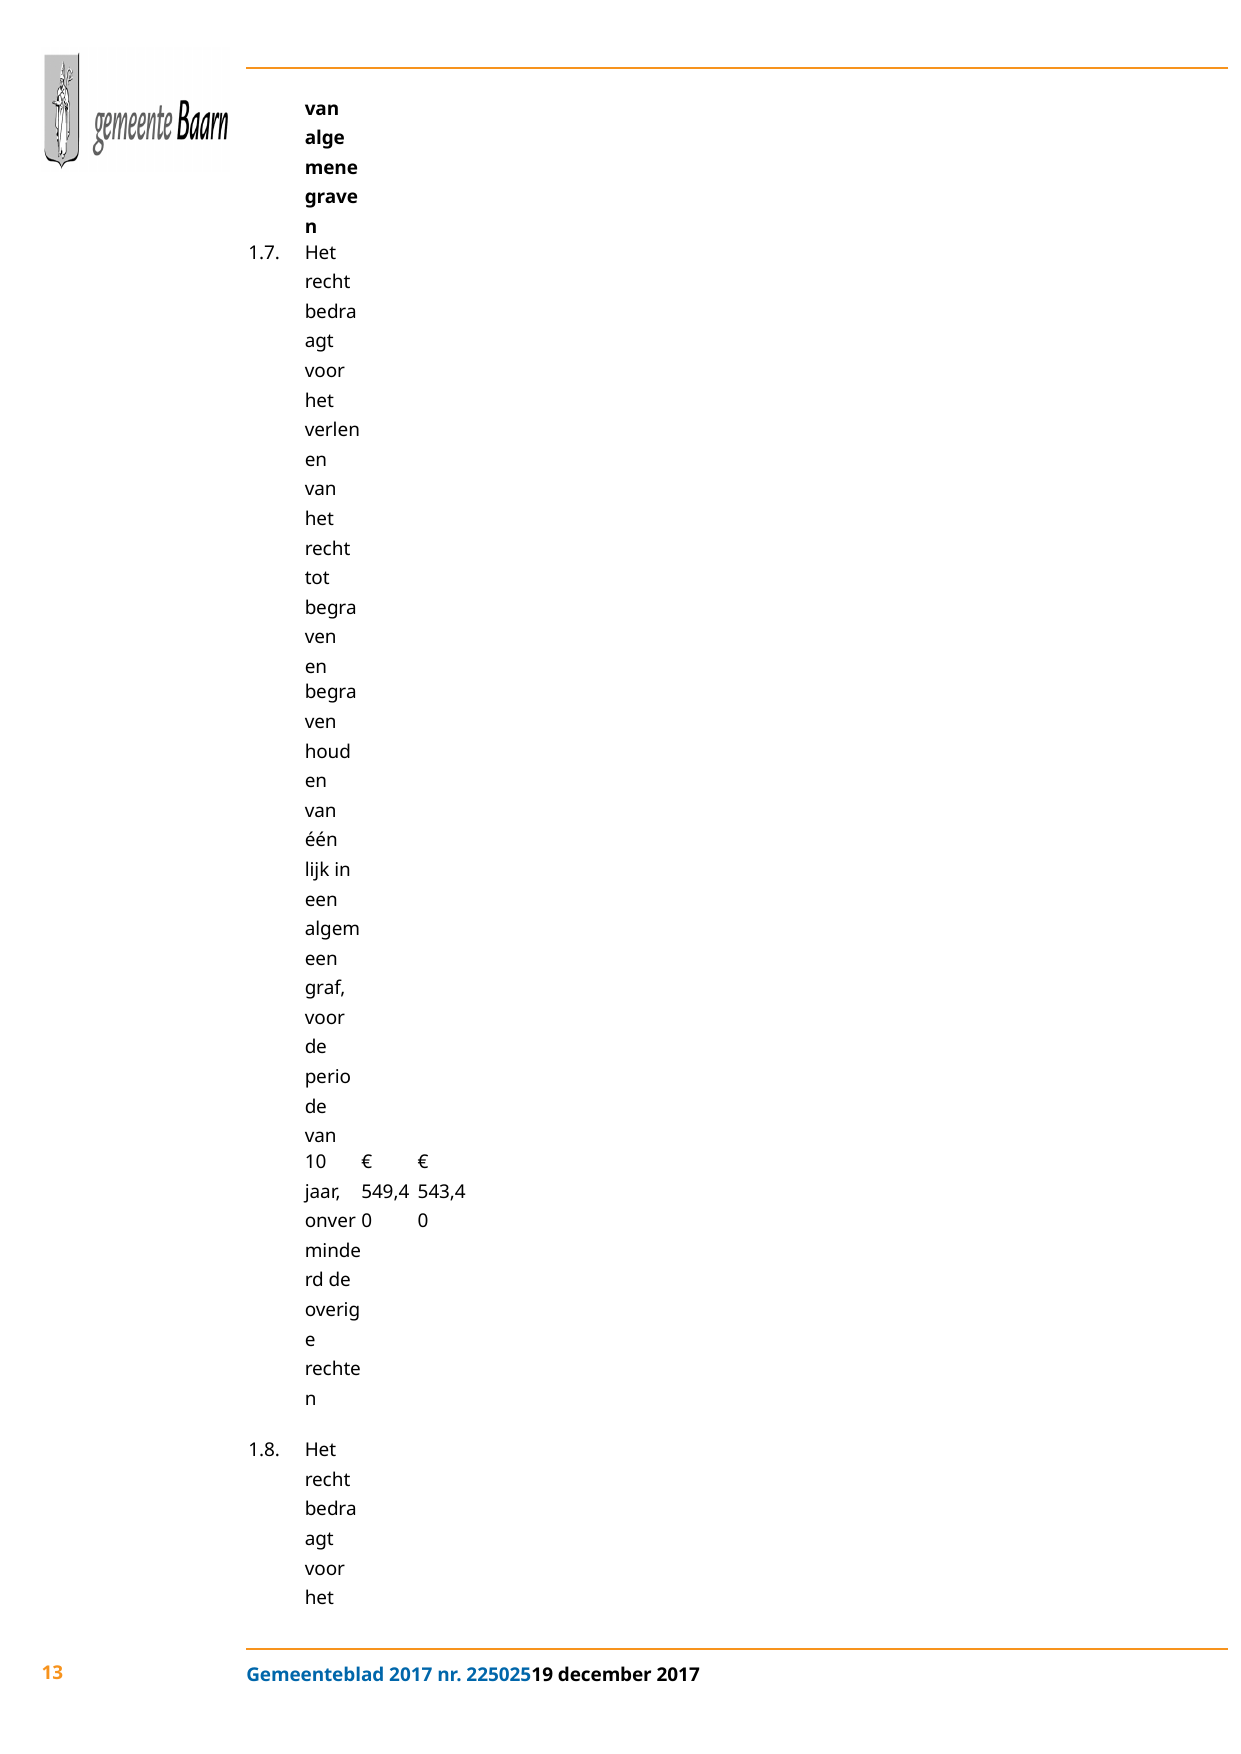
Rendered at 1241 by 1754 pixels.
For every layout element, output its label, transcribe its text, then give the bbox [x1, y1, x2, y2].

picture [41, 47, 231, 172]
table_cell [418, 1436, 474, 1610]
table_cell [418, 1411, 474, 1436]
table_cell [418, 95, 474, 239]
table_cell [361, 1436, 417, 1610]
table_cell 1.8. [248, 1436, 304, 1610]
table_cell [248, 1148, 304, 1411]
table_cell [361, 239, 417, 679]
table_cell [361, 95, 417, 239]
table_cell [361, 679, 417, 1148]
table_cell € 543,40 [418, 1148, 474, 1411]
table_cell € 549,40 [361, 1148, 417, 1411]
table_cell 1.7. [248, 239, 304, 679]
table_cell [248, 95, 304, 239]
table_cell [418, 679, 474, 1148]
table_cell Het recht bedraagt voor het [305, 1436, 361, 1610]
table_cell begraven houden van één lijk in een algemeen graf, voor de periode van [305, 679, 361, 1148]
table_cell [305, 1411, 361, 1436]
table_cell Het recht bedraagt voor het verlenen van het recht tot begraven en [305, 239, 361, 679]
table_cell [248, 679, 304, 1148]
table_cell [361, 1411, 417, 1436]
table_cell [248, 1411, 304, 1436]
table_cell van algemene graven [305, 95, 361, 239]
table_cell [418, 239, 474, 679]
table_cell 10 jaar, onverminderd de overige rechten [305, 1148, 361, 1411]
